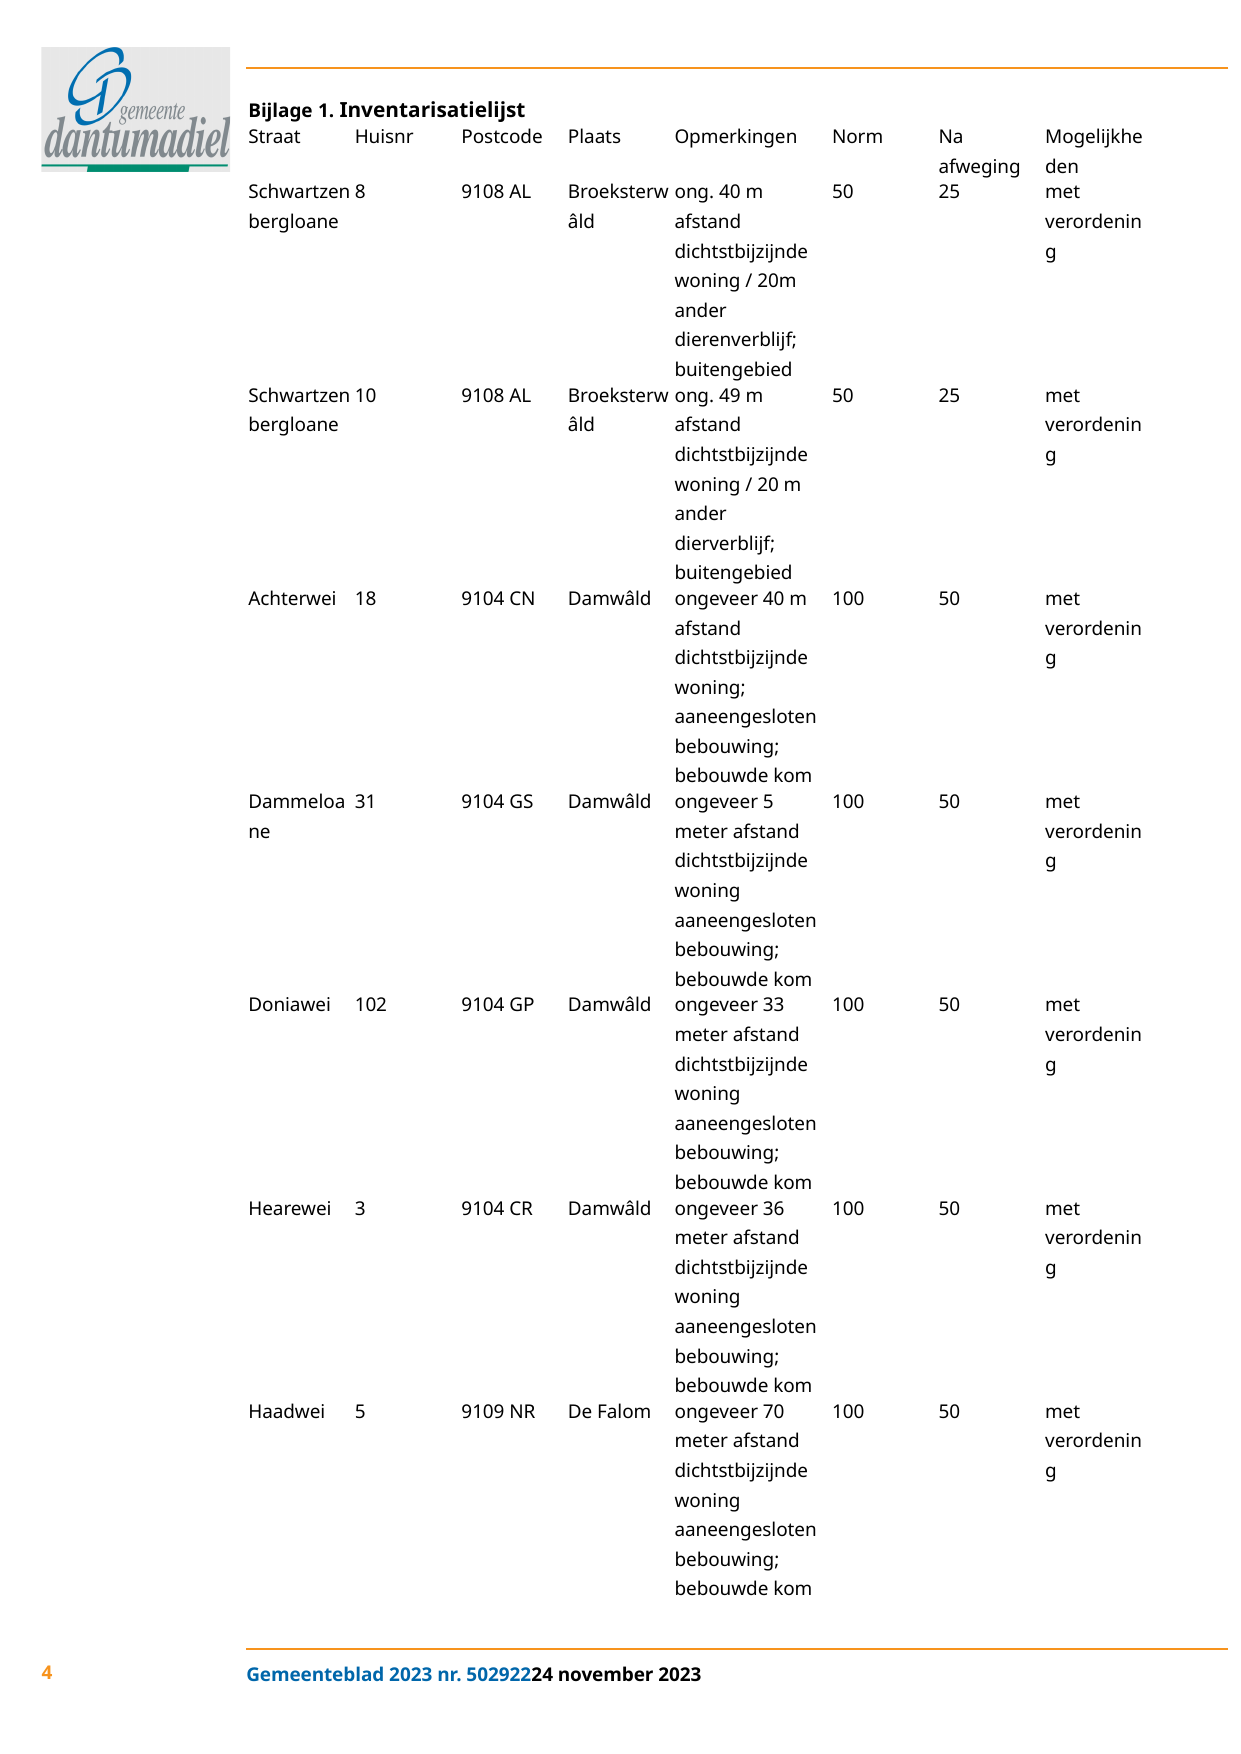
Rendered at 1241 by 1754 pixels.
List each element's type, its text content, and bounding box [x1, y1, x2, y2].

table_cell met verordening [1045, 789, 1152, 992]
table_header Norm [832, 124, 938, 179]
table_cell 10 [355, 382, 461, 585]
table_header Postcode [461, 124, 568, 179]
table_cell 5 [355, 1398, 461, 1601]
picture [41, 47, 231, 172]
table_cell 50 [832, 382, 938, 585]
table_cell 9104 GS [461, 789, 568, 992]
table_header Opmerkingen [674, 124, 832, 179]
table_header Huisnr [355, 124, 461, 179]
table_cell 50 [938, 789, 1045, 992]
table_cell ong. 40 m afstand dichtstbijzijnde woning / 20m ander dierenverblijf; buitengebied [674, 179, 832, 382]
table_cell met verordening [1045, 179, 1152, 382]
table_cell met verordening [1045, 1195, 1152, 1398]
table_cell 100 [832, 1195, 938, 1398]
table_cell Haadwei [248, 1398, 354, 1601]
table_cell met verordening [1045, 992, 1152, 1195]
table_header Na afweging [938, 124, 1045, 179]
table_cell ongeveer 70 meter afstand dichtstbijzijnde woning aaneengesloten bebouwing; bebouwde kom [674, 1398, 832, 1601]
table_cell 25 [938, 179, 1045, 382]
table_cell 100 [832, 1398, 938, 1601]
table_cell 9104 CN [461, 585, 568, 788]
table_header Mogelijkheden [1045, 124, 1152, 179]
table_cell 50 [832, 179, 938, 382]
table_cell ongeveer 36 meter afstand dichtstbijzijnde woning aaneengesloten bebouwing; bebouwde kom [674, 1195, 832, 1398]
table_cell Schwartzenbergloane [248, 382, 354, 585]
table_cell Hearewei [248, 1195, 354, 1398]
table_cell Doniawei [248, 992, 354, 1195]
table_cell 102 [355, 992, 461, 1195]
table_cell 3 [355, 1195, 461, 1398]
table_cell 100 [832, 585, 938, 788]
table_cell 50 [938, 1195, 1045, 1398]
table_cell 50 [938, 992, 1045, 1195]
table_cell Damwâld [568, 789, 674, 992]
table_cell 18 [355, 585, 461, 788]
table_cell Broeksterwâld [568, 382, 674, 585]
table_cell Damwâld [568, 1195, 674, 1398]
table_cell De Falom [568, 1398, 674, 1601]
table_cell 25 [938, 382, 1045, 585]
table_cell ongeveer 5 meter afstand dichtstbijzijnde woning aaneengesloten bebouwing; bebouwde kom [674, 789, 832, 992]
table_cell 100 [832, 789, 938, 992]
table_cell met verordening [1045, 382, 1152, 585]
table_cell Achterwei [248, 585, 354, 788]
table_cell 50 [938, 1398, 1045, 1601]
table_cell ongeveer 40 m afstand dichtstbijzijnde woning; aaneengesloten bebouwing; bebouwde kom [674, 585, 832, 788]
table_cell met verordening [1045, 1398, 1152, 1601]
table_cell 8 [355, 179, 461, 382]
table_cell Schwartzenbergloane [248, 179, 354, 382]
table_cell 9109 NR [461, 1398, 568, 1601]
table_cell Damwâld [568, 585, 674, 788]
table_cell 50 [938, 585, 1045, 788]
table_cell met verordening [1045, 585, 1152, 788]
table_cell Broeksterwâld [568, 179, 674, 382]
table_cell ongeveer 33 meter afstand dichtstbijzijnde woning aaneengesloten bebouwing; bebouwde kom [674, 992, 832, 1195]
table_cell 9108 AL [461, 179, 568, 382]
table_cell 9108 AL [461, 382, 568, 585]
text Bijlage 1. Inventarisatielijst [248, 95, 1152, 123]
table_cell 100 [832, 992, 938, 1195]
table_cell ong. 49 m afstand dichtstbijzijnde woning / 20 m ander dierverblijf; buitengebied [674, 382, 832, 585]
table_cell 9104 CR [461, 1195, 568, 1398]
table_cell 9104 GP [461, 992, 568, 1195]
table_cell Damwâld [568, 992, 674, 1195]
table_header Straat [248, 124, 354, 179]
table_cell 31 [355, 789, 461, 992]
table_cell Dammeloane [248, 789, 354, 992]
table_header Plaats [568, 124, 674, 179]
